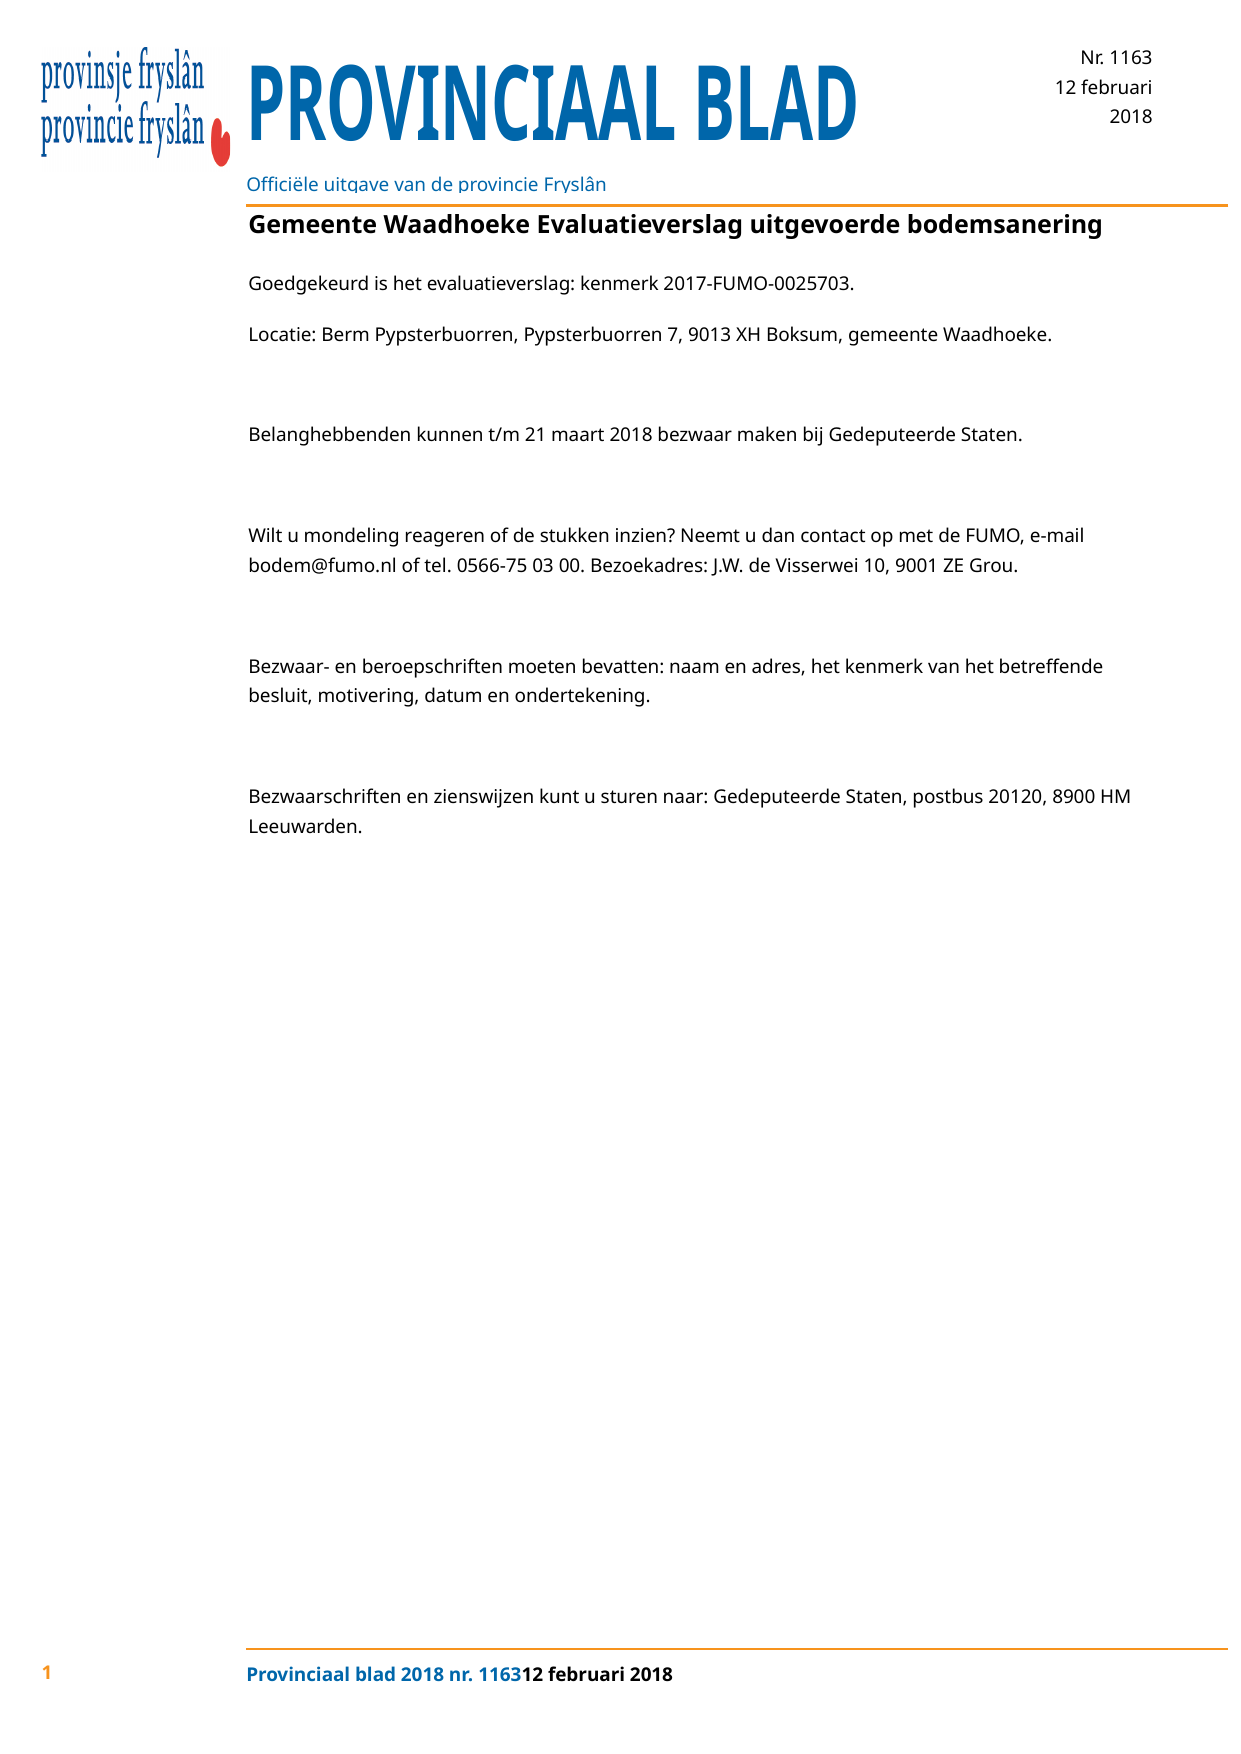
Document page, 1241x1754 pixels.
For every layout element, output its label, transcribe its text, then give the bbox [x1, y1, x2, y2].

text Bezwaarschriften en zienswijzen kunt u sturen naar: Gedeputeerde Staten, postbus 20120, 8900 HM Leeuwarden. [248, 783, 1152, 838]
text Goedgekeurd is het evaluatieverslag: kenmerk 2017-FUMO-0025703. [248, 270, 1152, 296]
text Locatie: Berm Pypsterbuorren, Pypsterbuorren 7, 9013 XH Boksum, gemeente Waadhoeke. [248, 321, 1152, 346]
text Belanghebbenden kunnen t/m 21 maart 2018 bezwaar maken bij Gedeputeerde Staten. [248, 422, 1152, 447]
text Bezwaar- en beroepschriften moeten bevatten: naam en adres, het kenmerk van het betreffende besluit, motivering, datum en ondertekening. [248, 653, 1152, 708]
picture [41, 47, 231, 172]
text Wilt u mondeling reageren of de stukken inzien? Neemt u dan contact op met de FUMO, e-mail bodem@fumo.nl of tel. 0566-75 03 00. Bezoekadres: J.W. de Visserwei 10, 9001 ZE Grou. [248, 522, 1152, 578]
text Gemeente Waadhoeke Evaluatieverslag uitgevoerde bodemsanering [248, 207, 1152, 241]
